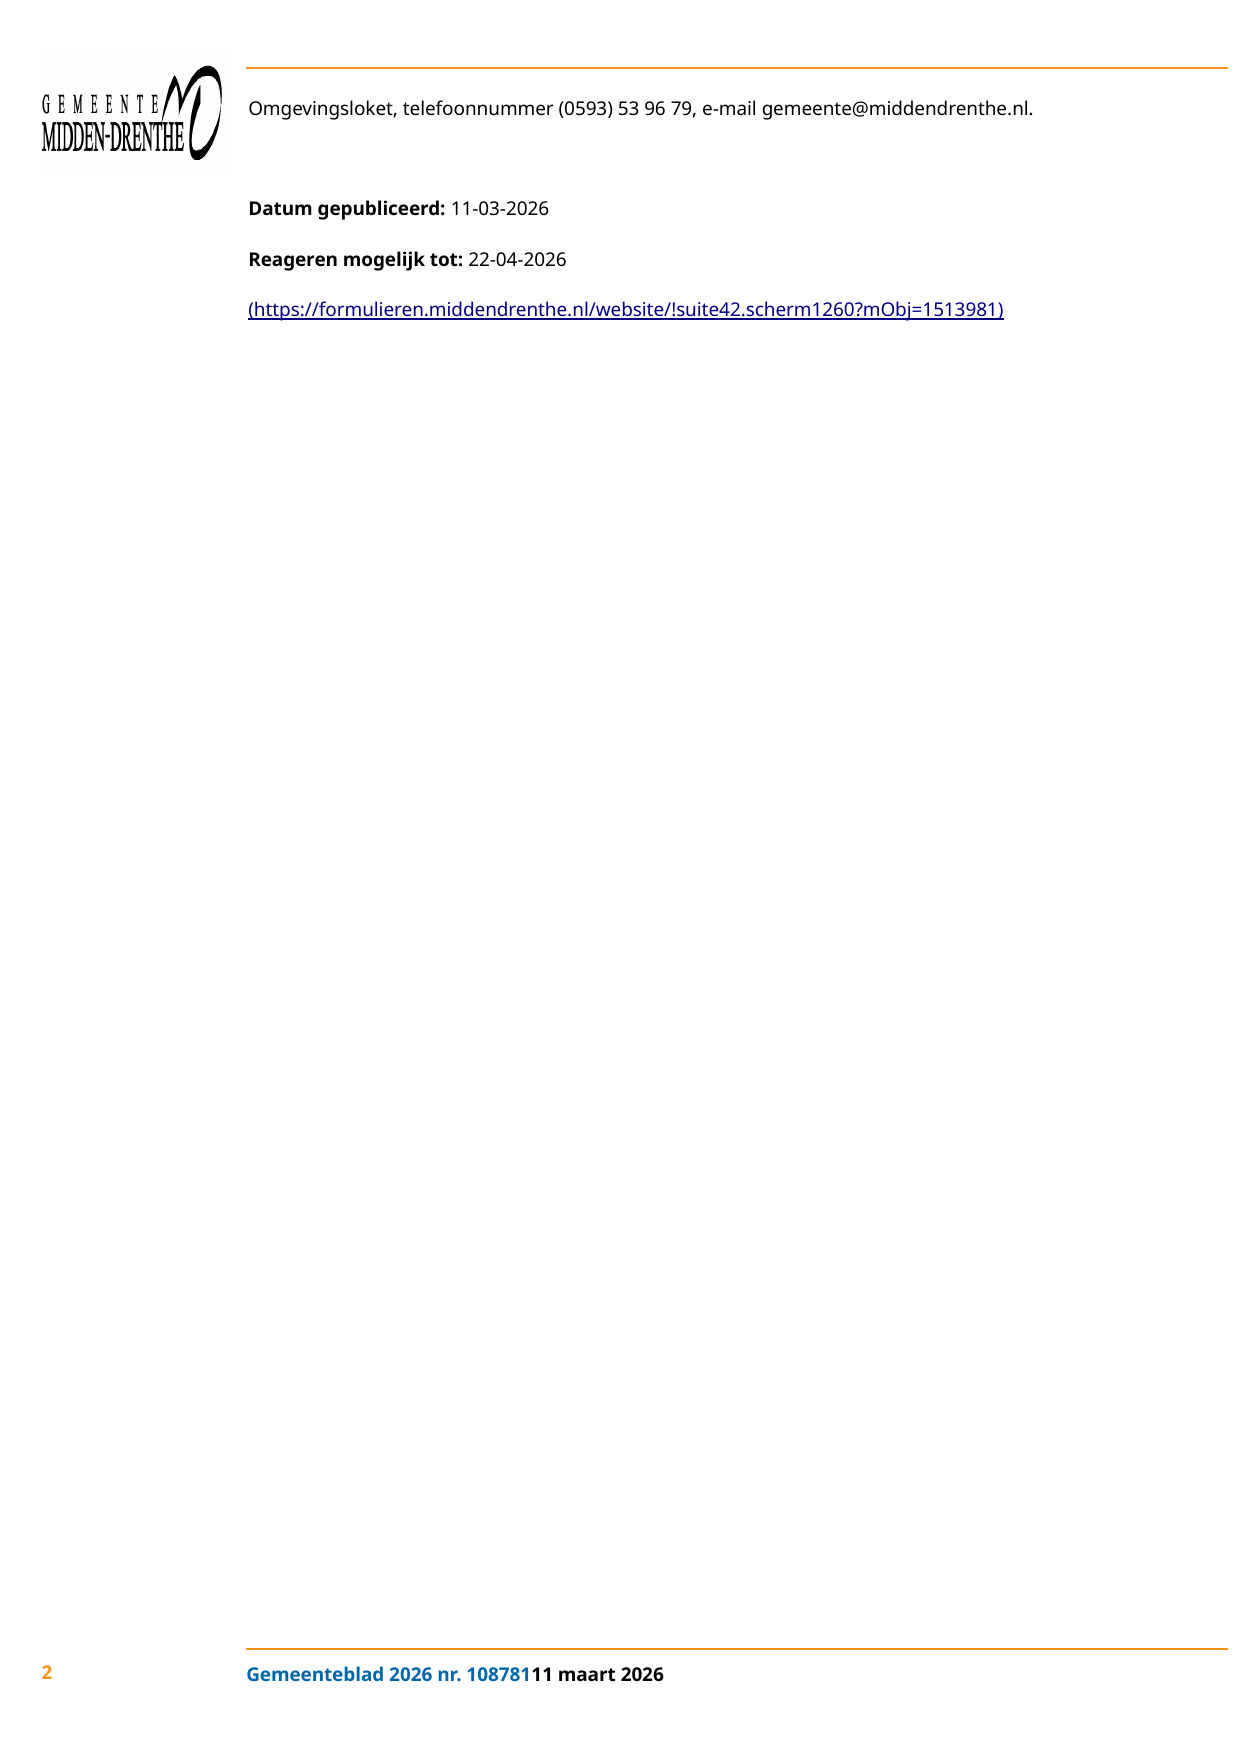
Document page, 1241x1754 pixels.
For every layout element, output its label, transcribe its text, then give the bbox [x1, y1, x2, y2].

text Reageren mogelijk tot: 22-04-2026 [248, 246, 1152, 272]
picture [41, 47, 231, 172]
text Omgevingsloket, telefoonnummer (0593) 53 96 79, e-mail gemeente@middendrenthe.nl. [248, 95, 1152, 121]
text Datum gepubliceerd: 11-03-2026 [248, 196, 1152, 221]
text (https://formulieren.middendrenthe.nl/website/!suite42.scherm1260?mObj=1513981) [248, 296, 1152, 322]
